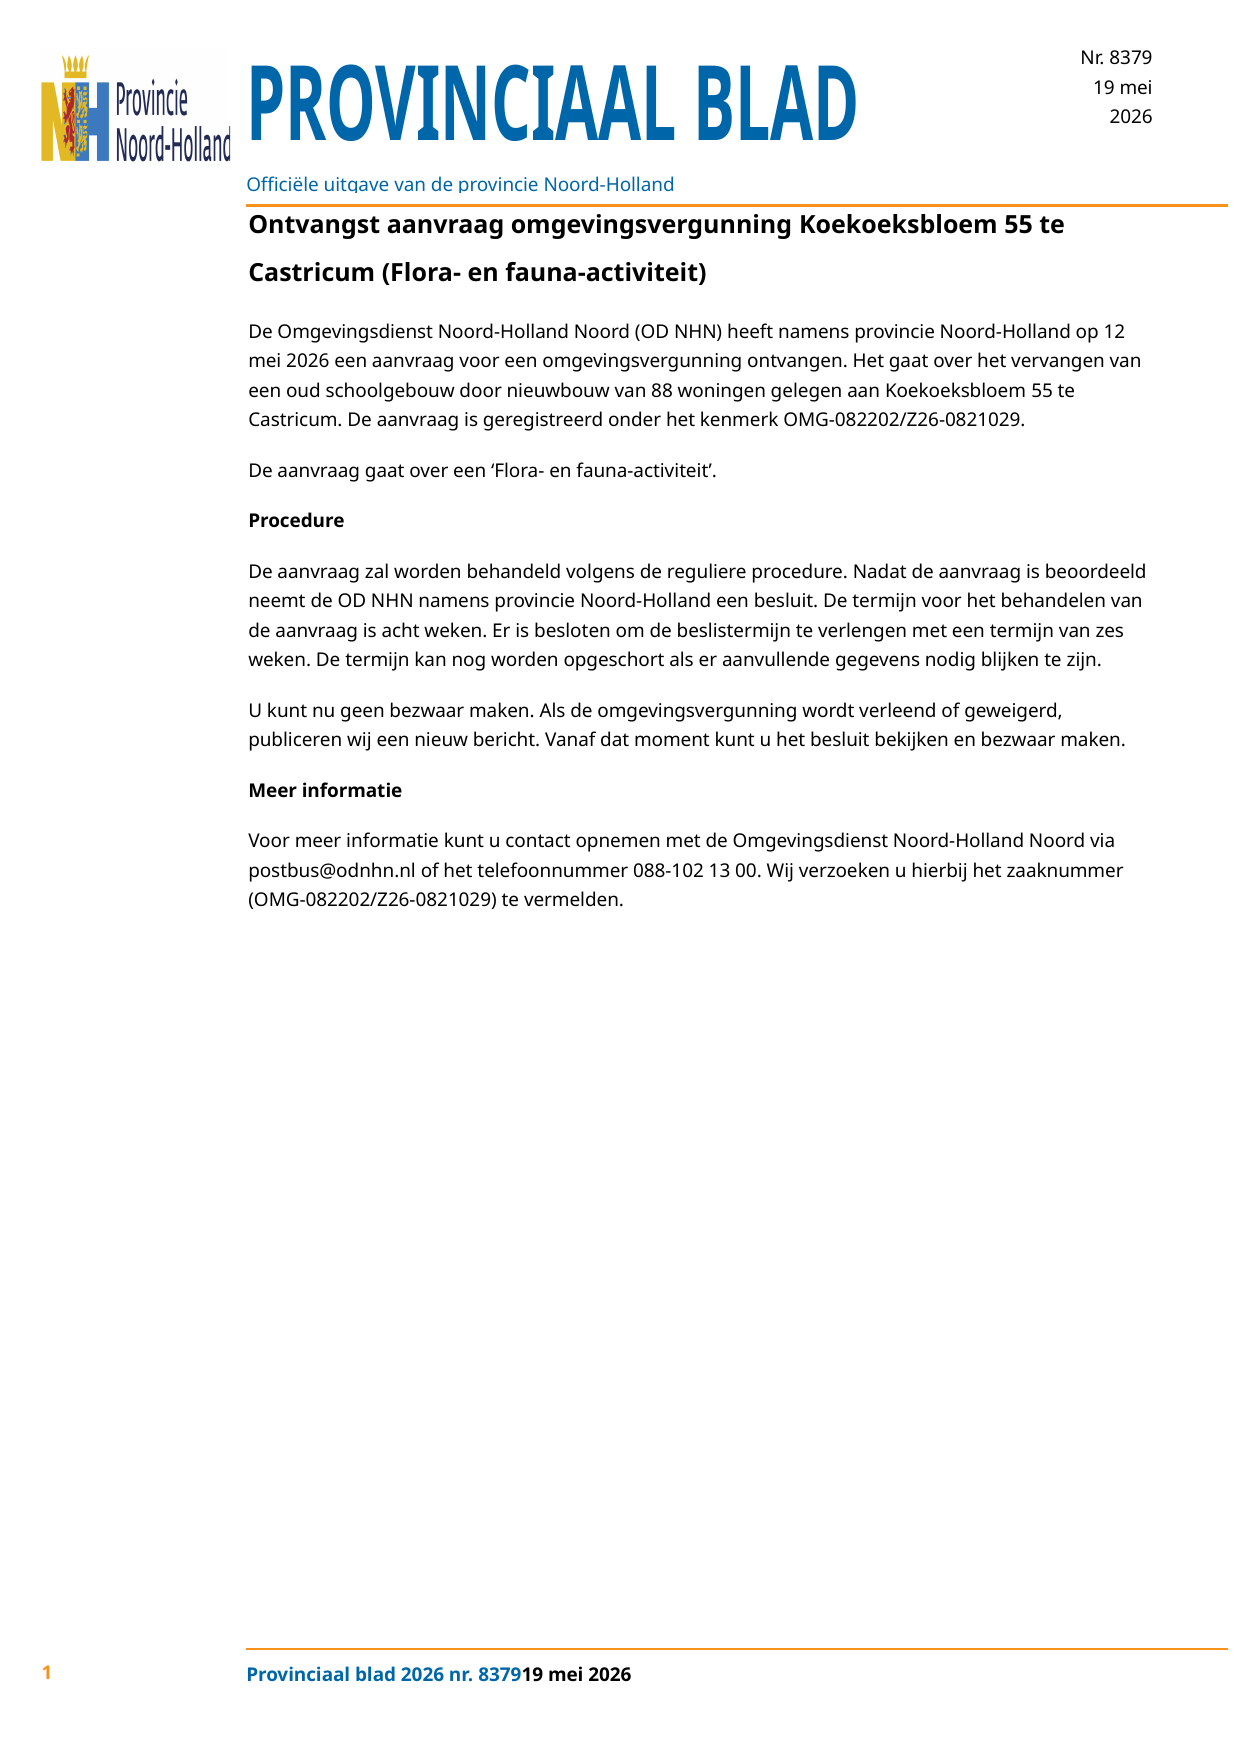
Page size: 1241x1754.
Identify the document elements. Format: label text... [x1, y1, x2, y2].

picture [41, 47, 231, 172]
text De Omgevingsdienst Noord-Holland Noord (OD NHN) heeft namens provincie Noord-Holland op 12 mei 2026 een aanvraag voor een omgevingsvergunning ontvangen. Het gaat over het vervangen van een oud schoolgebouw door nieuwbouw van 88 woningen gelegen aan Koekoeksbloem 55 te Castricum. De aanvraag is geregistreerd onder het kenmerk OMG-082202/Z26-0821029. [248, 318, 1152, 432]
text Procedure [248, 507, 1152, 533]
text Meer informatie [248, 777, 1152, 803]
text Voor meer informatie kunt u contact opnemen met de Omgevingsdienst Noord-Holland Noord via postbus@odnhn.nl of het telefoonnummer 088-102 13 00. Wij verzoeken u hierbij het zaaknummer (OMG-082202/Z26-0821029) te vermelden. [248, 827, 1152, 912]
text U kunt nu geen bezwaar maken. Als de omgevingsvergunning wordt verleend of geweigerd, publiceren wij een nieuw bericht. Vanaf dat moment kunt u het besluit bekijken en bezwaar maken. [248, 697, 1152, 752]
text Ontvangst aanvraag omgevingsvergunning Koekoeksbloem 55 te Castricum (Flora- en fauna-activiteit) [248, 207, 1152, 288]
text De aanvraag gaat over een ‘Flora- en fauna-activiteit’. [248, 457, 1152, 483]
text De aanvraag zal worden behandeld volgens de reguliere procedure. Nadat de aanvraag is beoordeeld neemt de OD NHN namens provincie Noord-Holland een besluit. De termijn voor het behandelen van de aanvraag is acht weken. Er is besloten om de beslistermijn te verlengen met een termijn van zes weken. De termijn kan nog worden opgeschort als er aanvullende gegevens nodig blijken te zijn. [248, 558, 1152, 672]
